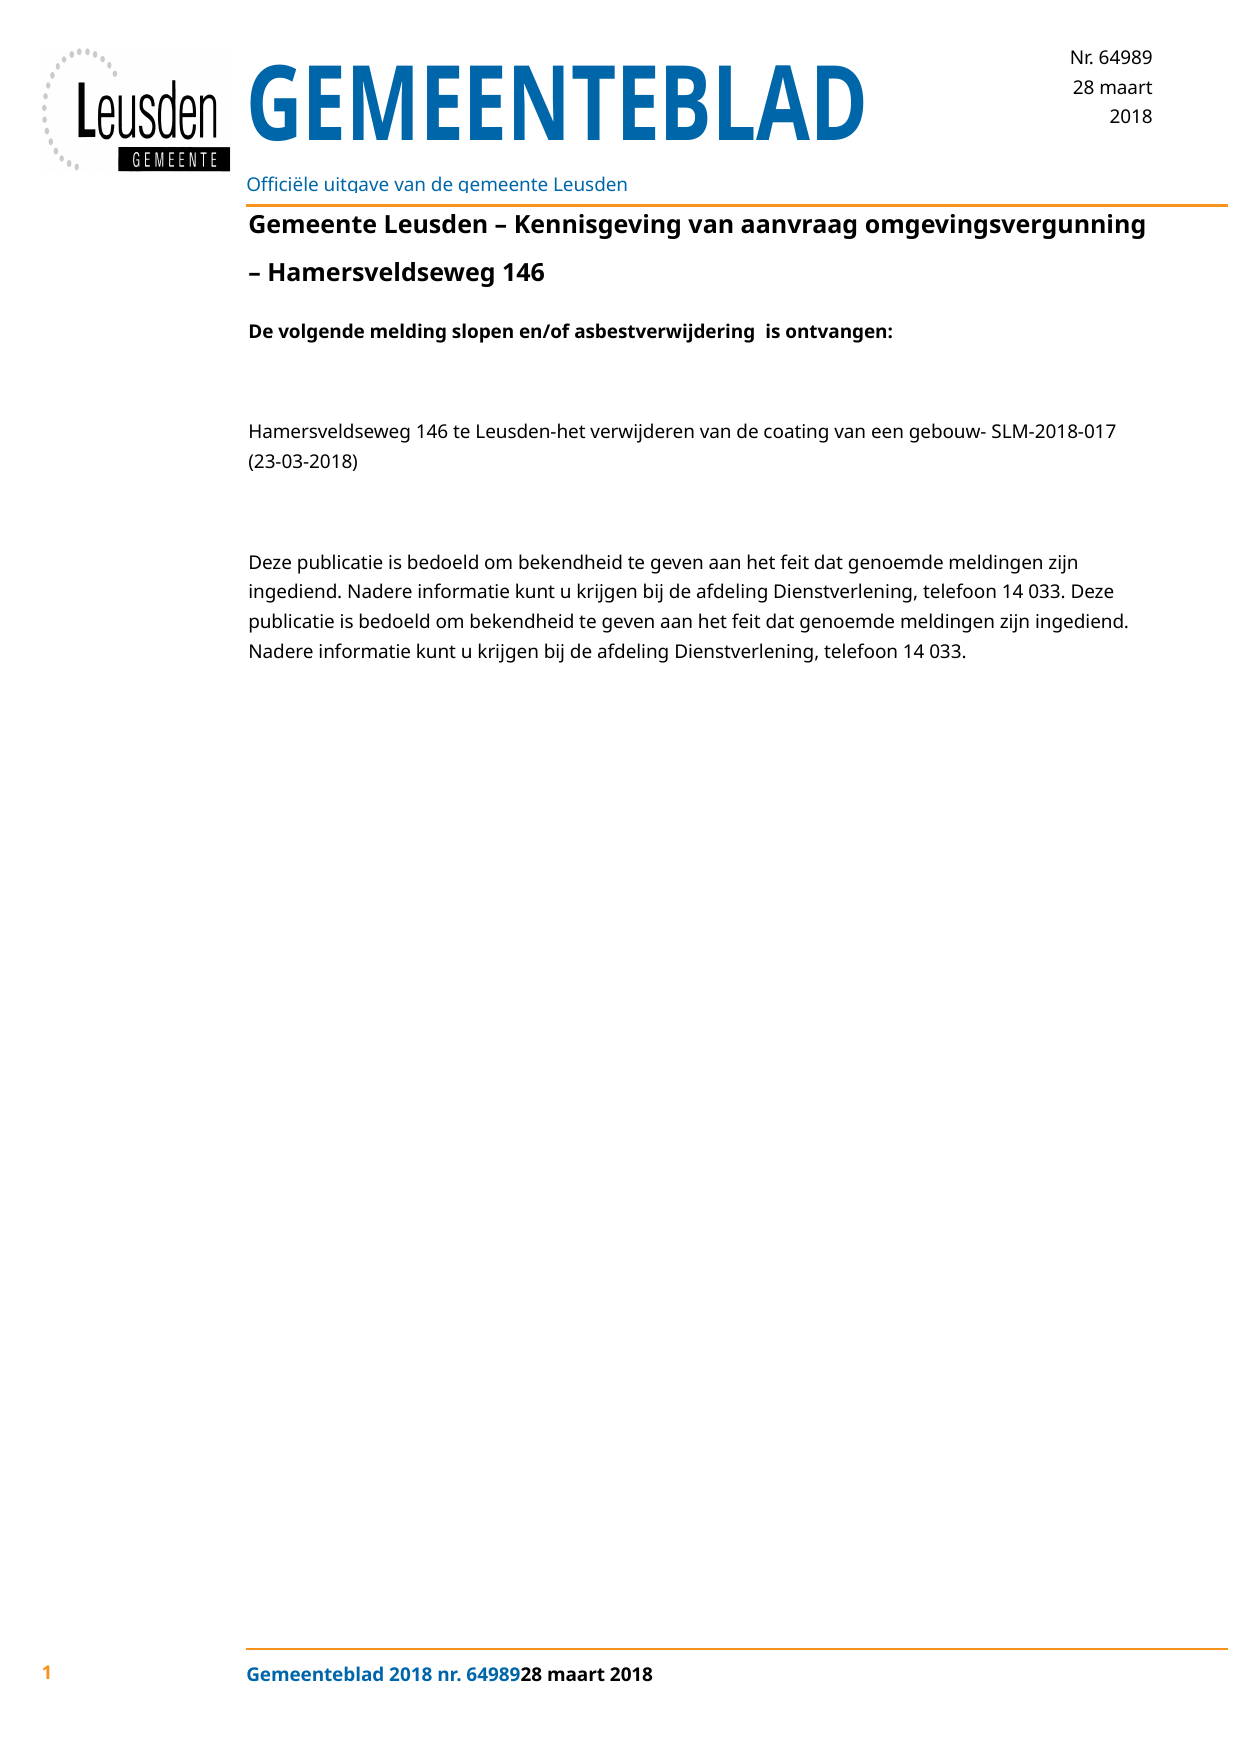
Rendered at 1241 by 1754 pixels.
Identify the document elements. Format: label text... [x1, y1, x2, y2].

text Gemeente Leusden – Kennisgeving van aanvraag omgevingsvergunning – Hamersveldseweg 146 [248, 207, 1152, 288]
text Deze publicatie is bedoeld om bekendheid te geven aan het feit dat genoemde meldingen zijn ingediend. Nadere informatie kunt u krijgen bij de afdeling Dienstverlening, telefoon 14 033. Deze publicatie is bedoeld om bekendheid te geven aan het feit dat genoemde meldingen zijn ingediend. Nadere informatie kunt u krijgen bij de afdeling Dienstverlening, telefoon 14 033. [248, 549, 1152, 664]
text Hamersveldseweg 146 te Leusden-het verwijderen van de coating van een gebouw- SLM-2018-017 (23-03-2018) [248, 419, 1152, 474]
picture [41, 47, 231, 172]
text De volgende melding slopen en/of asbestverwijdering is ontvangen: [248, 318, 1152, 344]
